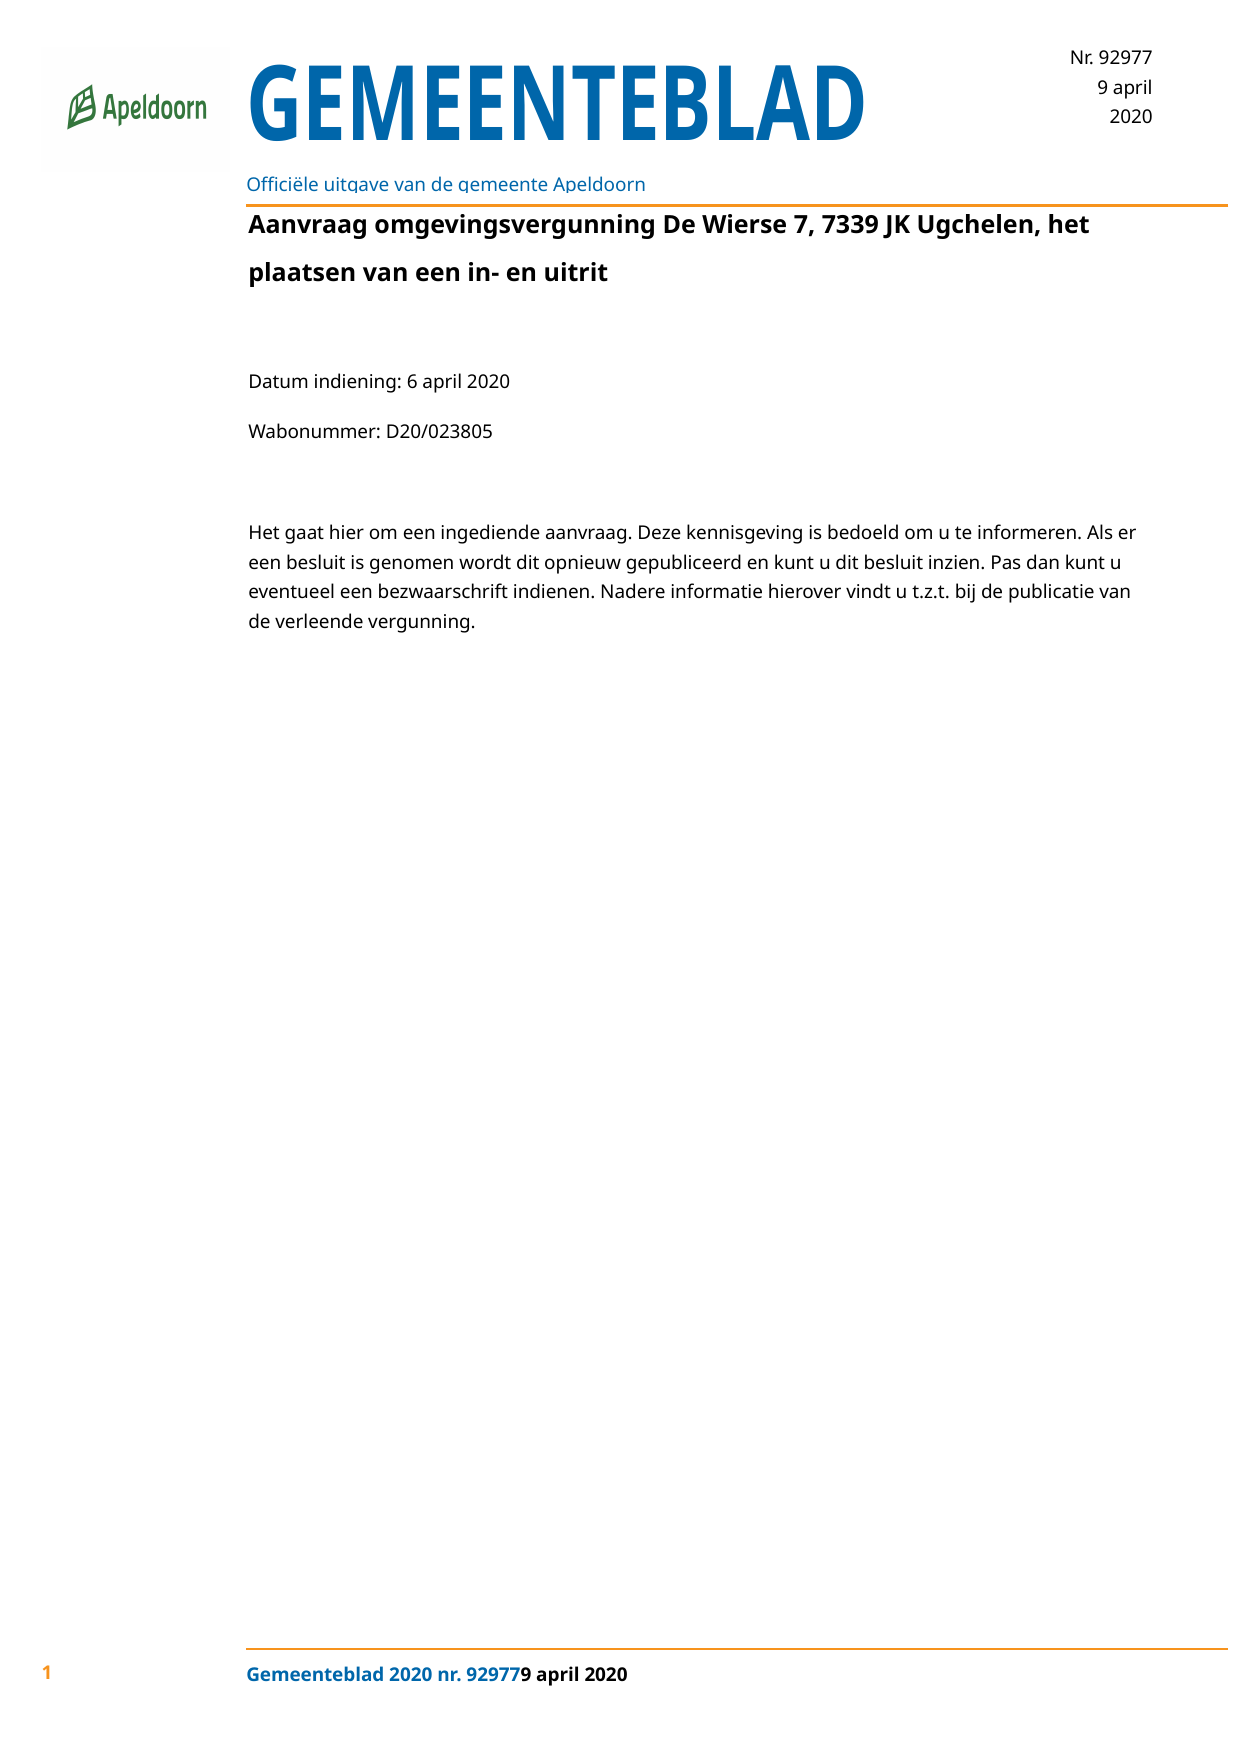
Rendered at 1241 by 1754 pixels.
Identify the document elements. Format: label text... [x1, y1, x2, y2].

text Wabonummer: D20/023805 [248, 419, 1152, 444]
text Het gaat hier om een ingediende aanvraag. Deze kennisgeving is bedoeld om u te informeren. Als er een besluit is genomen wordt dit opnieuw gepubliceerd en kunt u dit besluit inzien. Pas dan kunt u eventueel een bezwaarschrift indienen. Nadere informatie hierover vindt u t.z.t. bij de publicatie van de verleende vergunning. [248, 519, 1152, 634]
text Aanvraag omgevingsvergunning De Wierse 7, 7339 JK Ugchelen, het plaatsen van een in- en uitrit [248, 207, 1152, 288]
text Datum indiening: 6 april 2020 [248, 368, 1152, 394]
picture [41, 47, 231, 172]
